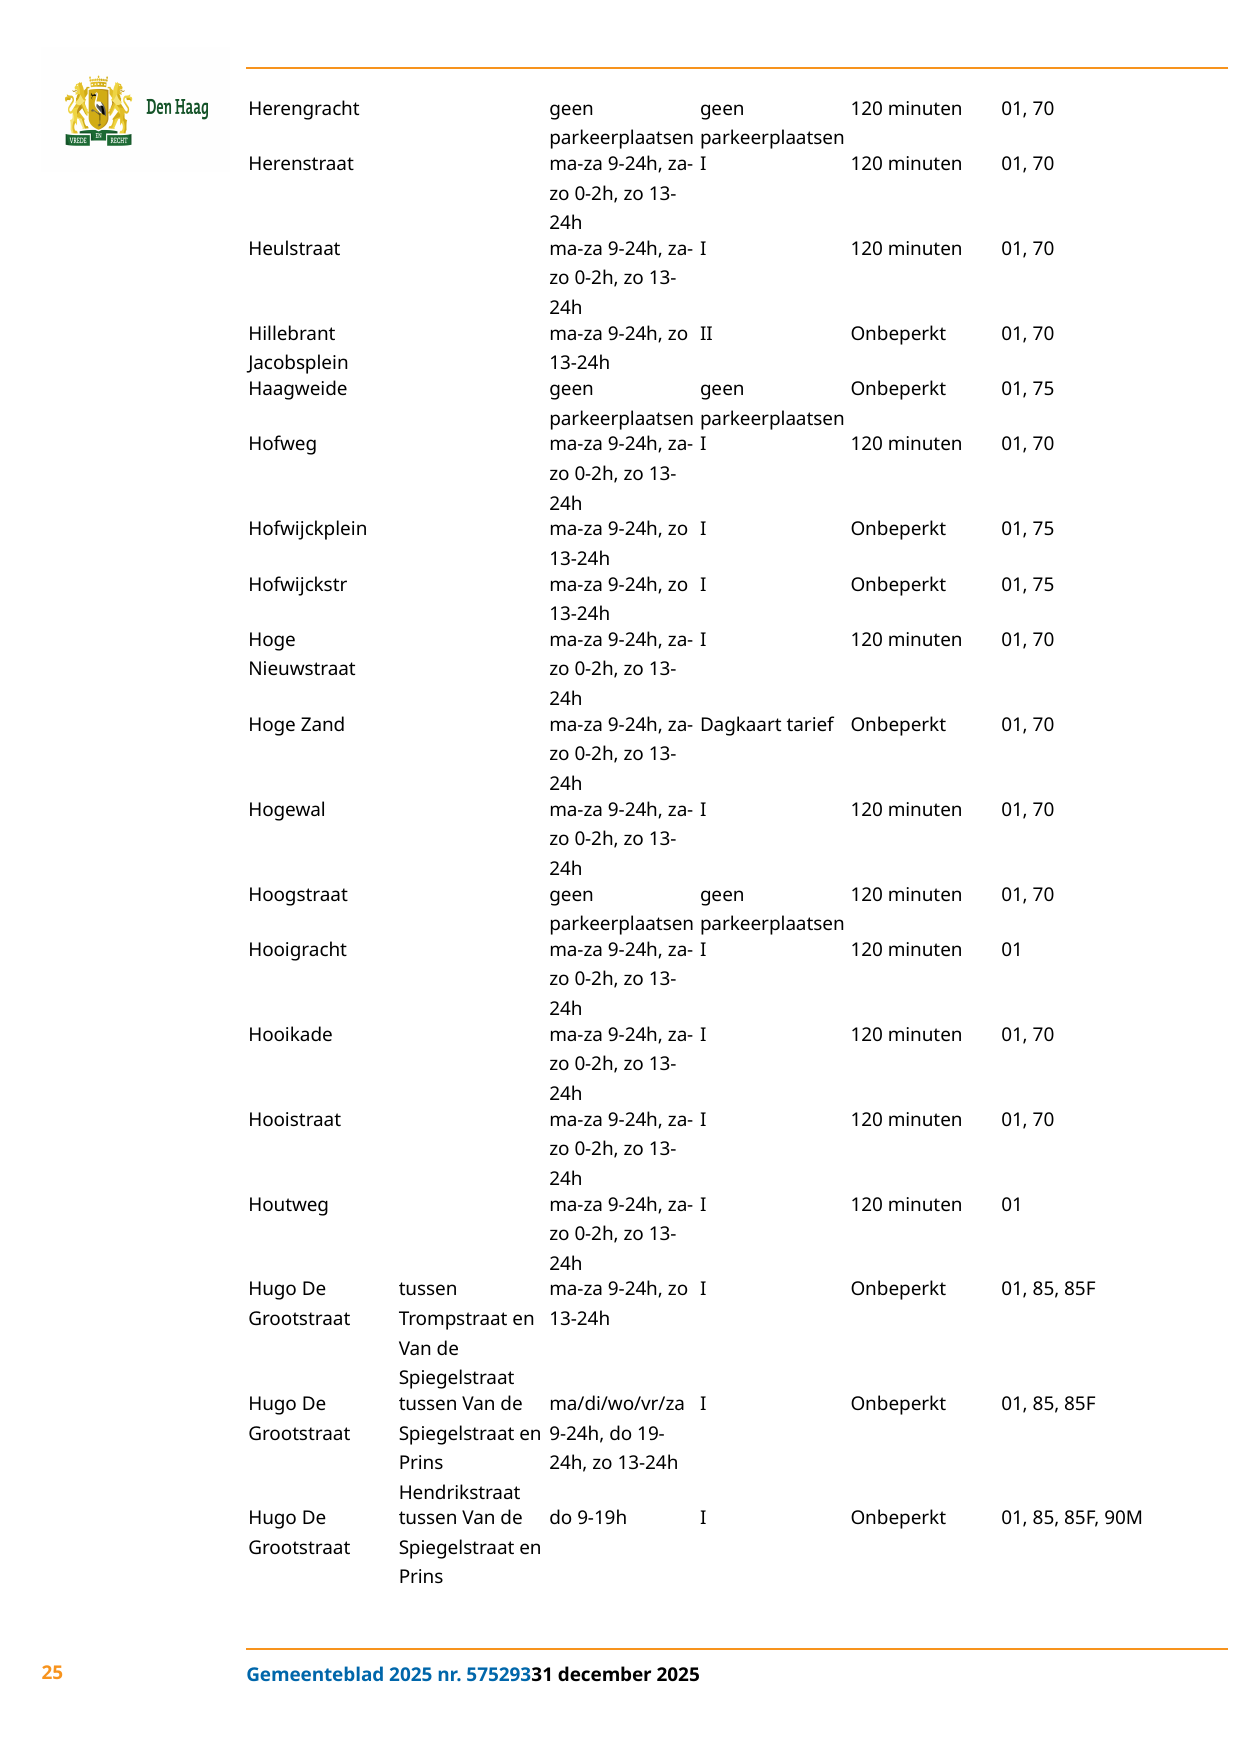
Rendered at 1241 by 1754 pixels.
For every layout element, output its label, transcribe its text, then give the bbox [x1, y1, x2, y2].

table_cell 01, 75 [1001, 571, 1152, 626]
table_cell I [700, 150, 850, 235]
table_cell 120 minuten [850, 1106, 1001, 1191]
table_cell I [700, 1390, 850, 1504]
table_cell 01, 70 [1001, 626, 1152, 711]
table_cell ma-za 9-24h, za-zo 0-2h, zo 13-24h [549, 1021, 700, 1106]
table_cell geen parkeerplaatsen [700, 95, 850, 150]
table_cell Hogewal [248, 796, 398, 881]
table_cell I [700, 515, 850, 571]
table_cell 120 minuten [850, 95, 1001, 150]
table_cell I [700, 1106, 850, 1191]
table_cell ma-za 9-24h, za-zo 0-2h, zo 13-24h [549, 150, 700, 235]
table_cell I [700, 1276, 850, 1390]
table_cell Onbeperkt [850, 1390, 1001, 1504]
table_cell I [700, 431, 850, 515]
table_cell ma-za 9-24h, za-zo 0-2h, zo 13-24h [549, 431, 700, 515]
table_cell ma-za 9-24h, zo 13-24h [549, 515, 700, 571]
table_cell 01, 70 [1001, 1106, 1152, 1191]
table_cell geen parkeerplaatsen [549, 881, 700, 936]
table_cell ma-za 9-24h, zo 13-24h [549, 571, 700, 626]
table_cell I [700, 796, 850, 881]
table_cell Hooistraat [248, 1106, 398, 1191]
table_cell [399, 881, 549, 936]
table_cell [399, 431, 549, 515]
table_cell 120 minuten [850, 1021, 1001, 1106]
table_cell 120 minuten [850, 235, 1001, 320]
table_cell Dagkaart tarief [700, 711, 850, 796]
table_cell ma-za 9-24h, za-zo 0-2h, zo 13-24h [549, 626, 700, 711]
table_cell [399, 95, 549, 150]
picture [41, 47, 231, 172]
table_cell 01, 75 [1001, 375, 1152, 431]
table_cell [399, 150, 549, 235]
table_cell [399, 1191, 549, 1276]
table_cell 120 minuten [850, 796, 1001, 881]
table_cell Hofwijckplein [248, 515, 398, 571]
table_cell [399, 1106, 549, 1191]
table_cell I [700, 571, 850, 626]
table_cell 01, 75 [1001, 515, 1152, 571]
table_cell 120 minuten [850, 150, 1001, 235]
table_cell 01, 70 [1001, 711, 1152, 796]
table_cell [399, 320, 549, 375]
table_cell Hooigracht [248, 936, 398, 1021]
table_cell [399, 235, 549, 320]
table_cell [399, 711, 549, 796]
table_cell I [700, 936, 850, 1021]
table_cell II [700, 320, 850, 375]
table_cell Hooikade [248, 1021, 398, 1106]
table_cell Onbeperkt [850, 515, 1001, 571]
table_cell 01, 85, 85F, 90M [1001, 1505, 1152, 1589]
table_cell Hoge Zand [248, 711, 398, 796]
table_cell Hoge Nieuwstraat [248, 626, 398, 711]
table_cell Hofweg [248, 431, 398, 515]
table_cell 120 minuten [850, 881, 1001, 936]
table_cell [399, 1021, 549, 1106]
table_cell 01, 70 [1001, 1021, 1152, 1106]
table_cell 120 minuten [850, 936, 1001, 1021]
table_cell ma-za 9-24h, za-zo 0-2h, zo 13-24h [549, 235, 700, 320]
table_cell tussen Van de Spiegelstraat en Prins [399, 1505, 549, 1589]
table_cell tussen Van de Spiegelstraat en Prins Hendrikstraat [399, 1390, 549, 1504]
table_cell ma-za 9-24h, za-zo 0-2h, zo 13-24h [549, 1106, 700, 1191]
table_cell tussen Trompstraat en Van de Spiegelstraat [399, 1276, 549, 1390]
table_cell Onbeperkt [850, 375, 1001, 431]
table_cell ma-za 9-24h, zo 13-24h [549, 1276, 700, 1390]
table_cell Haagweide [248, 375, 398, 431]
table_cell ma-za 9-24h, za-zo 0-2h, zo 13-24h [549, 1191, 700, 1276]
table_cell Onbeperkt [850, 320, 1001, 375]
table_cell [399, 571, 549, 626]
table_cell 120 minuten [850, 1191, 1001, 1276]
table_cell 120 minuten [850, 431, 1001, 515]
table_cell Hugo De Grootstraat [248, 1390, 398, 1504]
table_cell Houtweg [248, 1191, 398, 1276]
table_cell ma-za 9-24h, za-zo 0-2h, zo 13-24h [549, 711, 700, 796]
table_cell 01 [1001, 1191, 1152, 1276]
table_cell 120 minuten [850, 626, 1001, 711]
table_cell I [700, 626, 850, 711]
table_cell 01, 70 [1001, 881, 1152, 936]
table_cell geen parkeerplaatsen [549, 375, 700, 431]
table_cell ma/di/wo/vr/za 9-24h, do 19-24h, zo 13-24h [549, 1390, 700, 1504]
table_cell Herengracht [248, 95, 398, 150]
table_cell Heulstraat [248, 235, 398, 320]
table_cell 01, 70 [1001, 320, 1152, 375]
table_cell Hoogstraat [248, 881, 398, 936]
table_cell Onbeperkt [850, 1276, 1001, 1390]
table_cell Herenstraat [248, 150, 398, 235]
table_cell Hofwijckstr [248, 571, 398, 626]
table_cell geen parkeerplaatsen [549, 95, 700, 150]
table_cell geen parkeerplaatsen [700, 375, 850, 431]
table_cell 01, 85, 85F [1001, 1276, 1152, 1390]
table_cell do 9-19h [549, 1505, 700, 1589]
table_cell Hillebrant Jacobsplein [248, 320, 398, 375]
table_cell Onbeperkt [850, 1505, 1001, 1589]
table_cell I [700, 1505, 850, 1589]
table_cell Hugo De Grootstraat [248, 1505, 398, 1589]
table_cell geen parkeerplaatsen [700, 881, 850, 936]
table_cell [399, 796, 549, 881]
table_cell ma-za 9-24h, za-zo 0-2h, zo 13-24h [549, 796, 700, 881]
table_cell ma-za 9-24h, za-zo 0-2h, zo 13-24h [549, 936, 700, 1021]
table_cell ma-za 9-24h, zo 13-24h [549, 320, 700, 375]
table_cell 01, 70 [1001, 150, 1152, 235]
table_cell Hugo De Grootstraat [248, 1276, 398, 1390]
table_cell I [700, 235, 850, 320]
table_cell 01, 70 [1001, 796, 1152, 881]
table_cell I [700, 1191, 850, 1276]
table_cell [399, 626, 549, 711]
table_cell [399, 375, 549, 431]
table_cell I [700, 1021, 850, 1106]
table_cell [399, 515, 549, 571]
table_cell Onbeperkt [850, 571, 1001, 626]
table_cell Onbeperkt [850, 711, 1001, 796]
table_cell 01, 70 [1001, 95, 1152, 150]
table_cell 01, 70 [1001, 235, 1152, 320]
table_cell [399, 936, 549, 1021]
table_cell 01 [1001, 936, 1152, 1021]
table_cell 01, 70 [1001, 431, 1152, 515]
table_cell 01, 85, 85F [1001, 1390, 1152, 1504]
